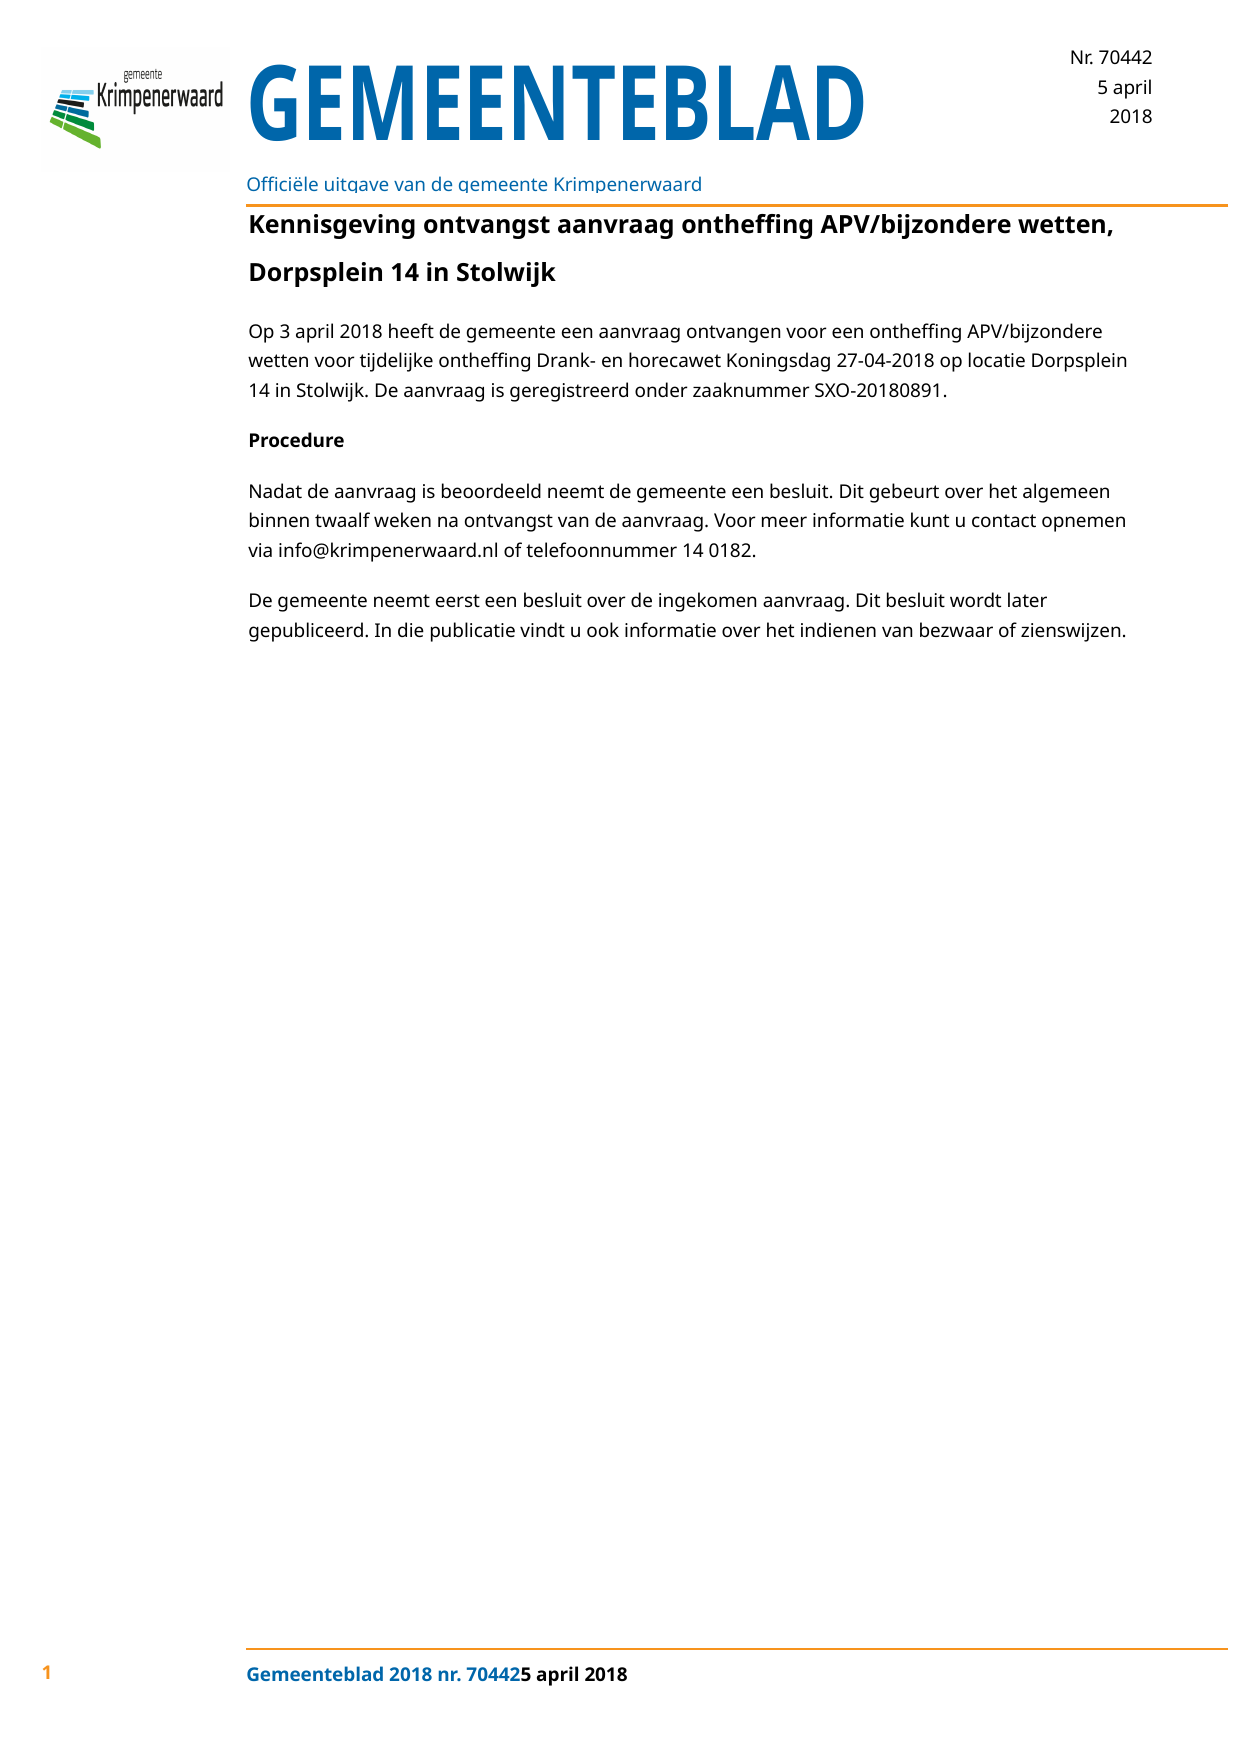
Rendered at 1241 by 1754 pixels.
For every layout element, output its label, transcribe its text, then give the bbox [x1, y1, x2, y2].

text Procedure [248, 427, 1152, 453]
picture [41, 47, 231, 172]
text Nadat de aanvraag is beoordeeld neemt de gemeente een besluit. Dit gebeurt over het algemeen binnen twaalf weken na ontvangst van de aanvraag. Voor meer informatie kunt u contact opnemen via info@krimpenerwaard.nl of telefoonnummer 14 0182. [248, 478, 1152, 563]
text Kennisgeving ontvangst aanvraag ontheffing APV/bijzondere wetten, Dorpsplein 14 in Stolwijk [248, 207, 1152, 288]
text Op 3 april 2018 heeft de gemeente een aanvraag ontvangen voor een ontheffing APV/bijzondere wetten voor tijdelijke ontheffing Drank- en horecawet Koningsdag 27-04-2018 op locatie Dorpsplein 14 in Stolwijk. De aanvraag is geregistreerd onder zaaknummer SXO-20180891. [248, 318, 1152, 403]
text De gemeente neemt eerst een besluit over de ingekomen aanvraag. Dit besluit wordt later gepubliceerd. In die publicatie vindt u ook informatie over het indienen van bezwaar of zienswijzen. [248, 587, 1152, 643]
